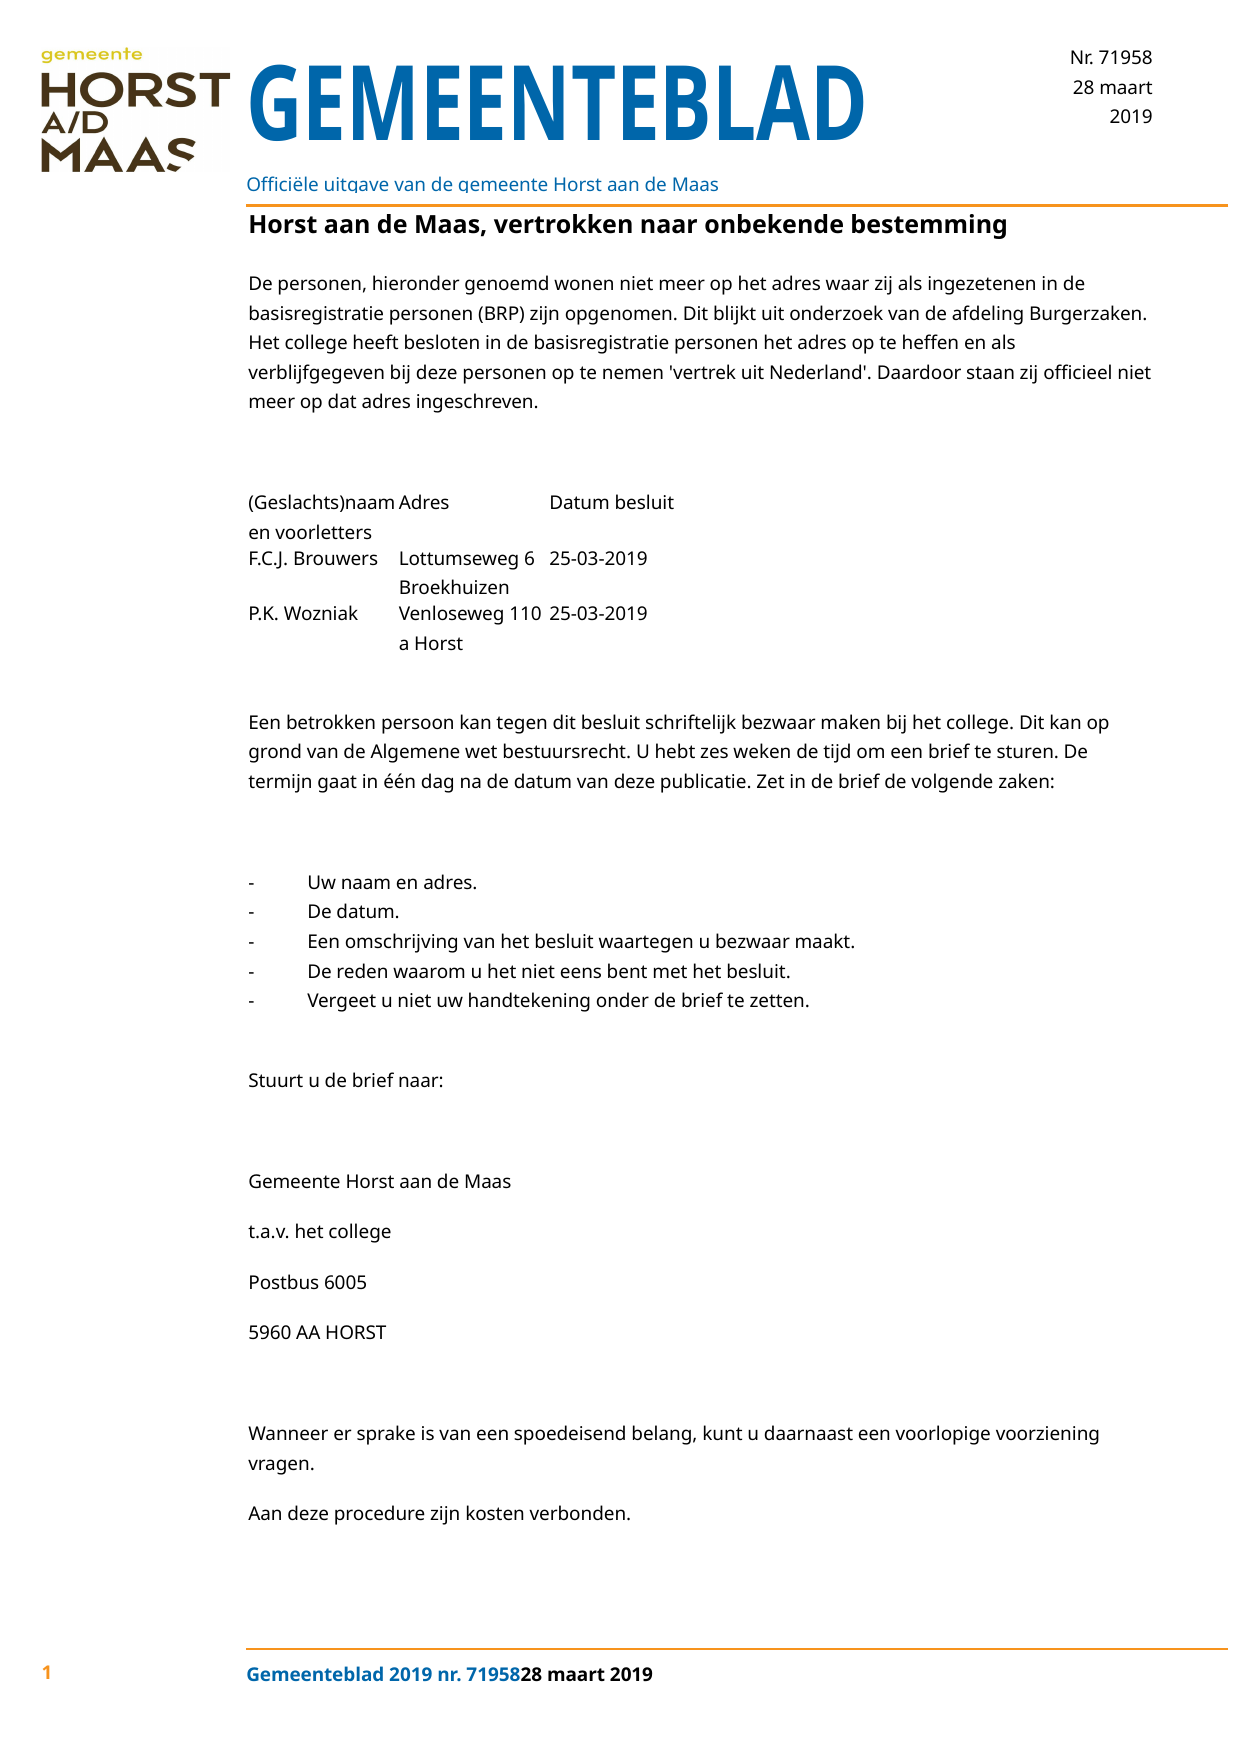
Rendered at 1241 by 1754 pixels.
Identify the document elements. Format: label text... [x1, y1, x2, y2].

table_header Adres [399, 490, 549, 545]
text De personen, hieronder genoemd wonen niet meer op het adres waar zij als ingezetenen in de basisregistratie personen (BRP) zijn opgenomen. Dit blijkt uit onderzoek van de afdeling Burgerzaken. Het college heeft besloten in de basisregistratie personen het adres op te heffen en als verblijfgegeven bij deze personen op te nemen 'vertrek uit Nederland'. Daardoor staan zij officieel niet meer op dat adres ingeschreven. [248, 270, 1152, 414]
table_cell F.C.J. Brouwers [248, 545, 398, 600]
list De reden waarom u het niet eens bent met het besluit. [248, 958, 1152, 984]
list Een omschrijving van het besluit waartegen u bezwaar maakt. [248, 928, 1152, 954]
text 5960 AA HORST [248, 1319, 1152, 1345]
table_cell 25-03-2019 [549, 600, 700, 656]
text Aan deze procedure zijn kosten verbonden. [248, 1500, 1152, 1526]
text Stuurt u de brief naar: [248, 1067, 1152, 1093]
table_cell Venloseweg 110 a Horst [399, 600, 549, 656]
text Gemeente Horst aan de Maas [248, 1168, 1152, 1194]
table_header Datum besluit [549, 490, 700, 545]
list De datum. [248, 899, 1152, 924]
table_cell P.K. Wozniak [248, 600, 398, 656]
table_header (Geslachts)naam en voorletters [248, 490, 398, 545]
text Postbus 6005 [248, 1269, 1152, 1295]
table_cell 25-03-2019 [549, 545, 700, 600]
text t.a.v. het college [248, 1219, 1152, 1244]
list Vergeet u niet uw handtekening onder de brief te zetten. [248, 987, 1152, 1013]
text Wanneer er sprake is van een spoedeisend belang, kunt u daarnaast een voorlopige voorziening vragen. [248, 1420, 1152, 1476]
list Uw naam en adres. [248, 869, 1152, 895]
table_cell Lottumseweg 6 Broekhuizen [399, 545, 549, 600]
picture [41, 47, 231, 172]
text Horst aan de Maas, vertrokken naar onbekende bestemming [248, 207, 1152, 241]
text Een betrokken persoon kan tegen dit besluit schriftelijk bezwaar maken bij het college. Dit kan op grond van de Algemene wet bestuursrecht. U hebt zes weken de tijd om een brief te sturen. De termijn gaat in één dag na de datum van deze publicatie. Zet in de brief de volgende zaken: [248, 709, 1152, 794]
